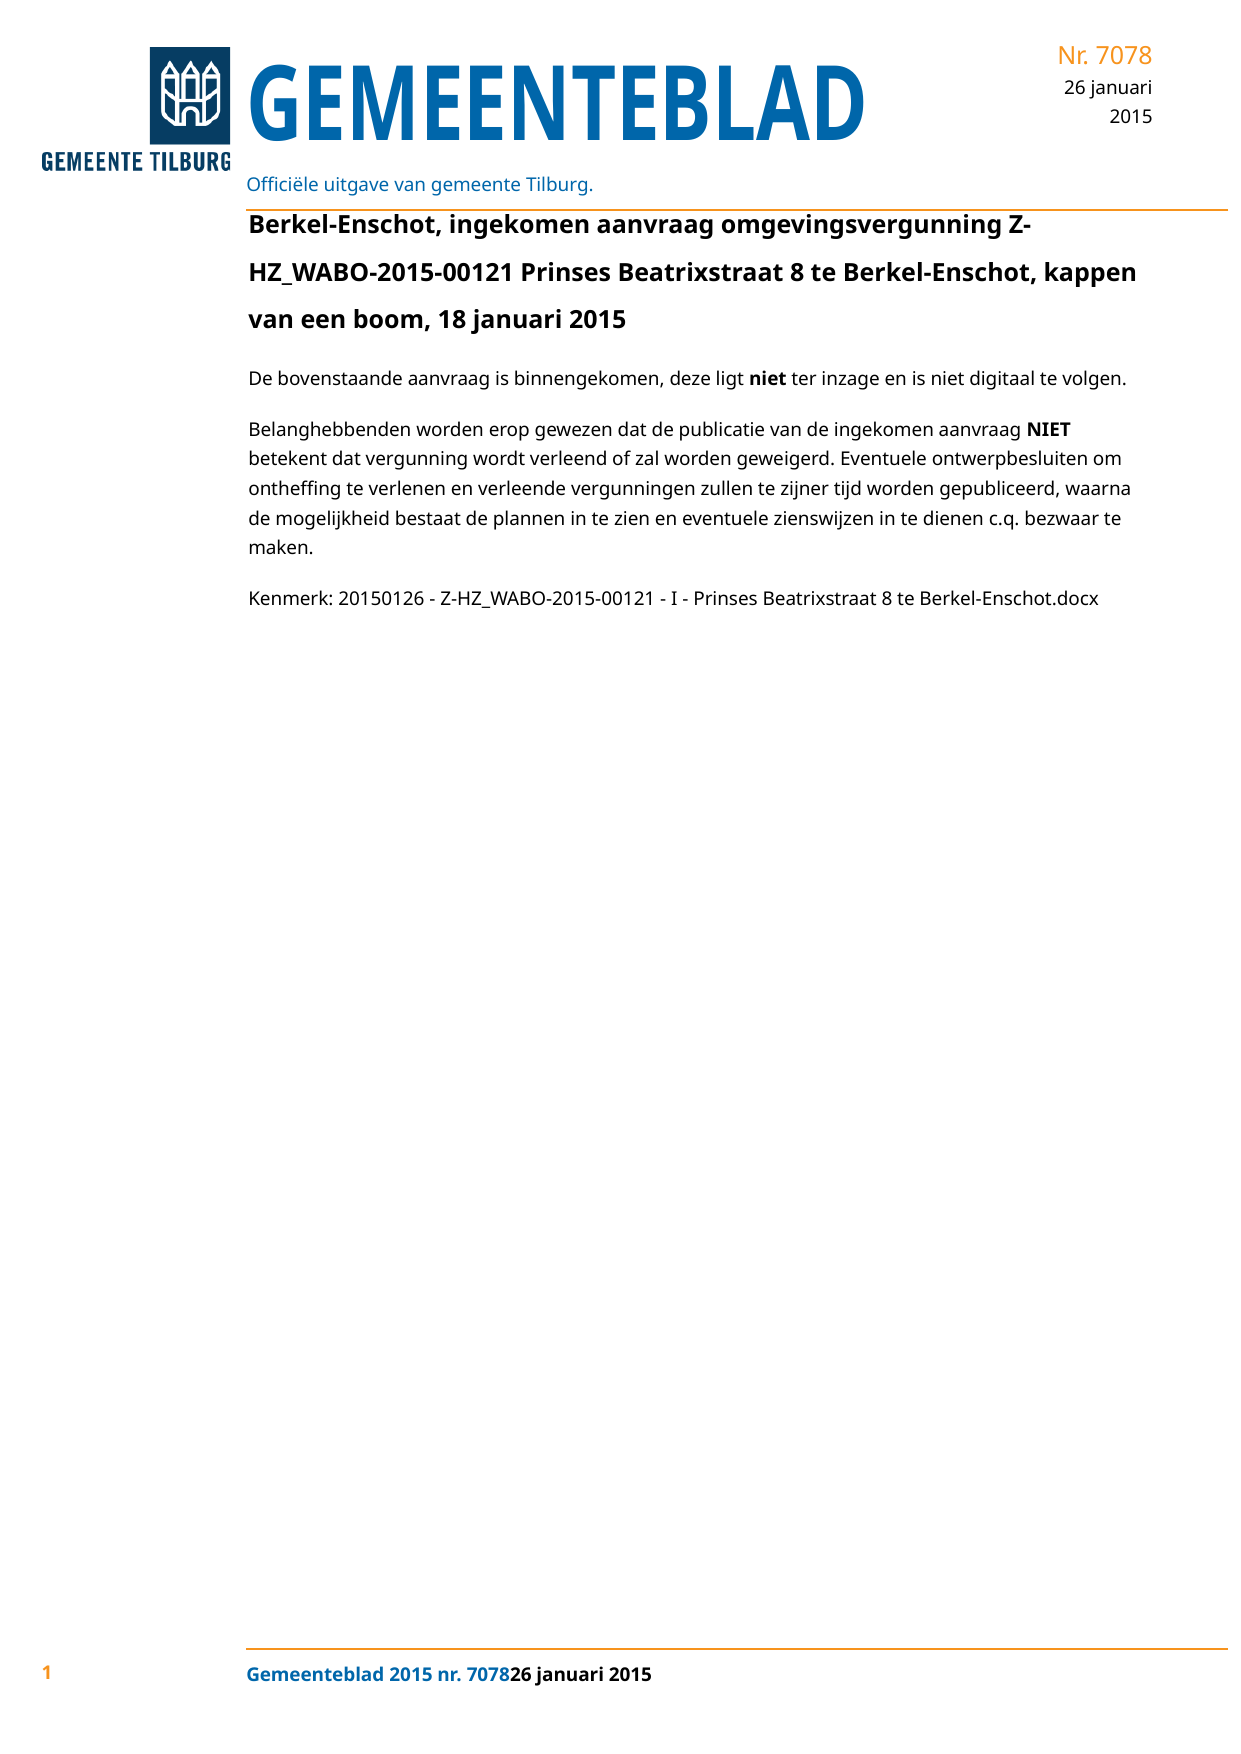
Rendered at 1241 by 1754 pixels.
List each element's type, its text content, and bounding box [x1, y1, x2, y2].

text De bovenstaande aanvraag is binnengekomen, deze ligt niet ter inzage en is niet digitaal te volgen. [248, 366, 1152, 391]
text Belanghebbenden worden erop gewezen dat de publicatie van de ingekomen aanvraag NIET betekent dat vergunning wordt verleend of zal worden geweigerd. Eventuele ontwerpbesluiten om ontheffing te verlenen en verleende vergunningen zullen te zijner tijd worden gepubliceerd, waarna de mogelijkheid bestaat de plannen in te zien en eventuele zienswijzen in te dienen c.q. bezwaar te maken. [248, 416, 1152, 560]
text Berkel-Enschot, ingekomen aanvraag omgevingsvergunning Z-HZ_WABO-2015-00121 Prinses Beatrixstraat 8 te Berkel-Enschot, kappen van een boom, 18 januari 2015 [248, 211, 1152, 336]
picture [41, 47, 231, 172]
text Kenmerk: 20150126 - Z-HZ_WABO-2015-00121 - I - Prinses Beatrixstraat 8 te Berkel-Enschot.docx [248, 585, 1152, 610]
